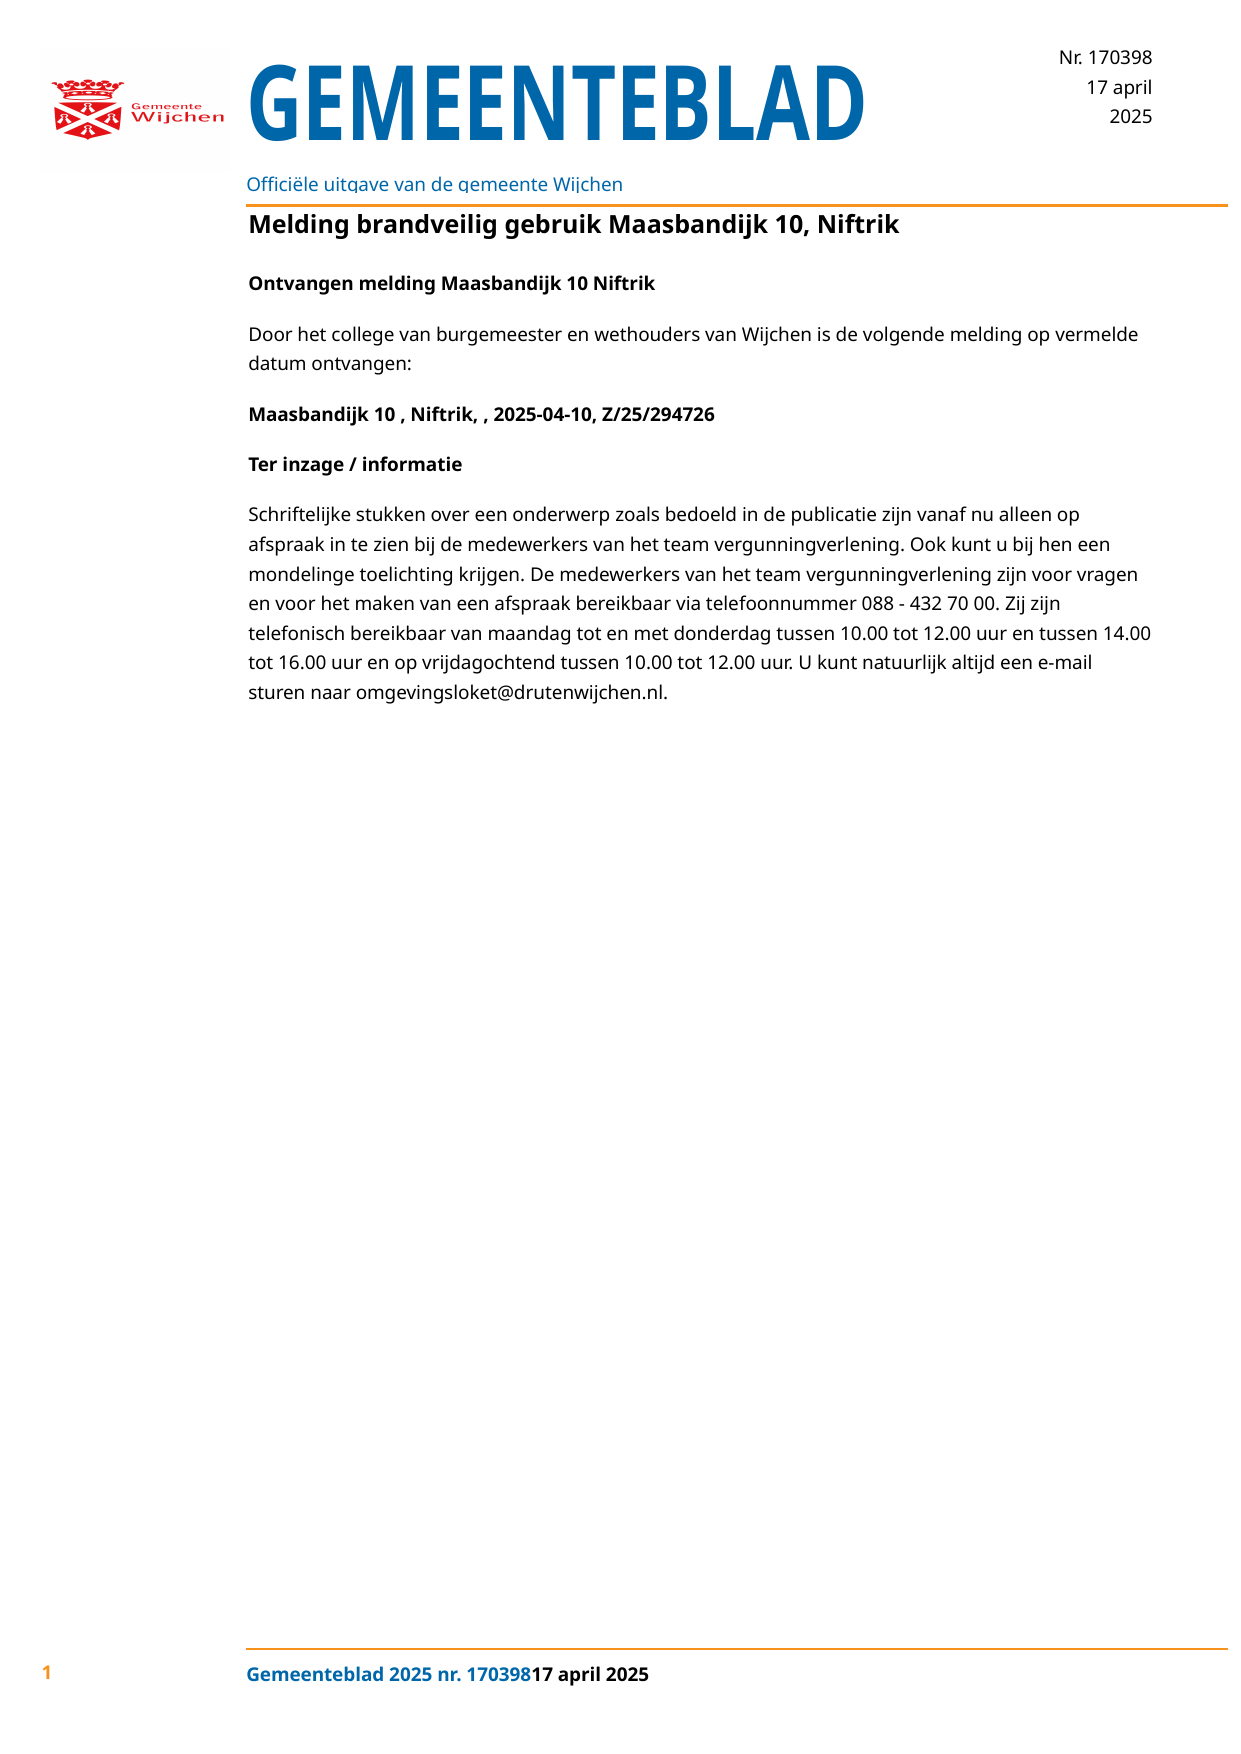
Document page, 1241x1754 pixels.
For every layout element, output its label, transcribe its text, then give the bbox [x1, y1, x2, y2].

text Schriftelijke stukken over een onderwerp zoals bedoeld in de publicatie zijn vanaf nu alleen op afspraak in te zien bij de medewerkers van het team vergunningverlening. Ook kunt u bij hen een mondelinge toelichting krijgen. De medewerkers van het team vergunningverlening zijn voor vragen en voor het maken van een afspraak bereikbaar via telefoonnummer 088 - 432 70 00. Zij zijn telefonisch bereikbaar van maandag tot en met donderdag tussen 10.00 tot 12.00 uur en tussen 14.00 tot 16.00 uur en op vrijdagochtend tussen 10.00 tot 12.00 uur. U kunt natuurlijk altijd een e-mail sturen naar omgevingsloket@drutenwijchen.nl. [248, 502, 1152, 705]
picture [41, 47, 231, 172]
text Door het college van burgemeester en wethouders van Wijchen is de volgende melding op vermelde datum ontvangen: [248, 321, 1152, 376]
text Ter inzage / informatie [248, 451, 1152, 477]
text Melding brandveilig gebruik Maasbandijk 10, Niftrik [248, 207, 1152, 241]
text Maasbandijk 10 , Niftrik, , 2025-04-10, Z/25/294726 [248, 401, 1152, 426]
text Ontvangen melding Maasbandijk 10 Niftrik [248, 270, 1152, 296]
